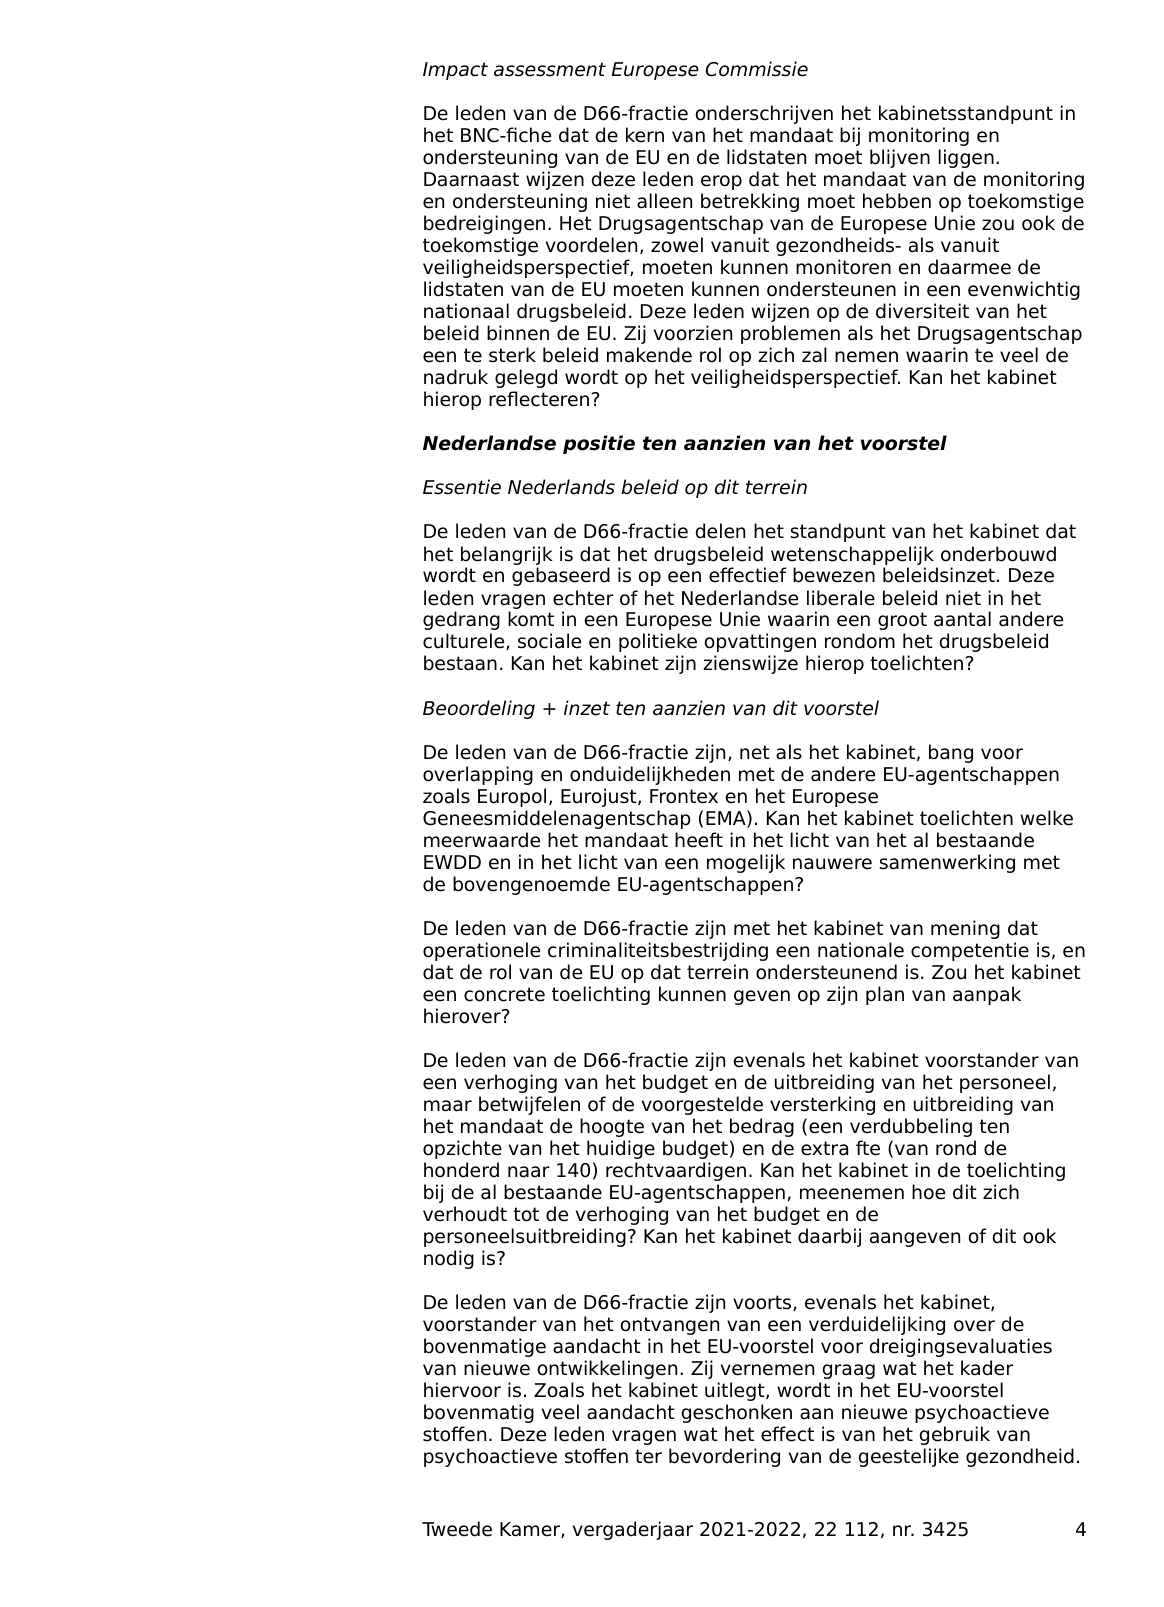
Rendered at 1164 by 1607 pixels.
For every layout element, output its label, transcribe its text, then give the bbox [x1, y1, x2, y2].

subtitle Nederlandse positie ten aanzien van het voorstel [422, 433, 1087, 455]
subtitle Beoordeling + inzet ten aanzien van dit voorstel [422, 697, 1087, 719]
text De leden van de D66-fractie onderschrijven het kabinetsstandpunt in het BNC-fiche dat de kern van het mandaat bij monitoring en ondersteuning van de EU en de lidstaten moet blijven liggen. Daarnaast wijzen deze leden erop dat het mandaat van de monitoring en ondersteuning niet alleen betrekking moet hebben op toekomstige bedreigingen. Het Drugsagentschap van de Europese Unie zou ook de toekomstige voordelen, zowel vanuit gezondheids- als vanuit veiligheidsperspectief, moeten kunnen monitoren en daarmee de lidstaten van de EU moeten kunnen ondersteunen in een evenwichtig nationaal drugsbeleid. Deze leden wijzen op de diversiteit van het beleid binnen de EU. Zij voorzien problemen als het Drugsagentschap een te sterk beleid makende rol op zich zal nemen waarin te veel de nadruk gelegd wordt op het veiligheidsperspectief. Kan het kabinet hierop reflecteren? [422, 103, 1087, 411]
text De leden van de D66-fractie zijn evenals het kabinet voorstander van een verhoging van het budget en de uitbreiding van het personeel, maar betwijfelen of de voorgestelde versterking en uitbreiding van het mandaat de hoogte van het bedrag (een verdubbeling ten opzichte van het huidige budget) en de extra fte (van rond de honderd naar 140) rechtvaardigen. Kan het kabinet in de toelichting bij de al bestaande EU-agentschappen, meenemen hoe dit zich verhoudt tot de verhoging van het budget en de personeelsuitbreiding? Kan het kabinet daarbij aangeven of dit ook nodig is? [422, 1050, 1087, 1269]
text De leden van de D66-fractie zijn met het kabinet van mening dat operationele criminaliteitsbestrijding een nationale competentie is, en dat de rol van de EU op dat terrein ondersteunend is. Zou het kabinet een concrete toelichting kunnen geven op zijn plan van aanpak hierover? [422, 918, 1087, 1028]
subtitle Impact assessment Europese Commissie [422, 59, 1087, 81]
subtitle Essentie Nederlands beleid op dit terrein [422, 477, 1087, 499]
text De leden van de D66-fractie zijn voorts, evenals het kabinet, voorstander van het ontvangen van een verduidelijking over de bovenmatige aandacht in het EU-voorstel voor dreigingsevaluaties van nieuwe ontwikkelingen. Zij vernemen graag wat het kader hiervoor is. Zoals het kabinet uitlegt, wordt in het EU-voorstel bovenmatig veel aandacht geschonken aan nieuwe psychoactieve stoffen. Deze leden vragen wat het effect is van het gebruik van psychoactieve stoffen ter bevordering van de geestelijke gezondheid. [422, 1292, 1087, 1468]
text De leden van de D66-fractie delen het standpunt van het kabinet dat het belangrijk is dat het drugsbeleid wetenschappelijk onderbouwd wordt en gebaseerd is op een effectief bewezen beleidsinzet. Deze leden vragen echter of het Nederlandse liberale beleid niet in het gedrang komt in een Europese Unie waarin een groot aantal andere culturele, sociale en politieke opvattingen rondom het drugsbeleid bestaan. Kan het kabinet zijn zienswijze hierop toelichten? [422, 521, 1087, 675]
text De leden van de D66-fractie zijn, net als het kabinet, bang voor overlapping en onduidelijkheden met de andere EU-agentschappen zoals Europol, Eurojust, Frontex en het Europese Geneesmiddelenagentschap (EMA). Kan het kabinet toelichten welke meerwaarde het mandaat heeft in het licht van het al bestaande EWDD en in het licht van een mogelijk nauwere samenwerking met de bovengenoemde EU-agentschappen? [422, 742, 1087, 896]
